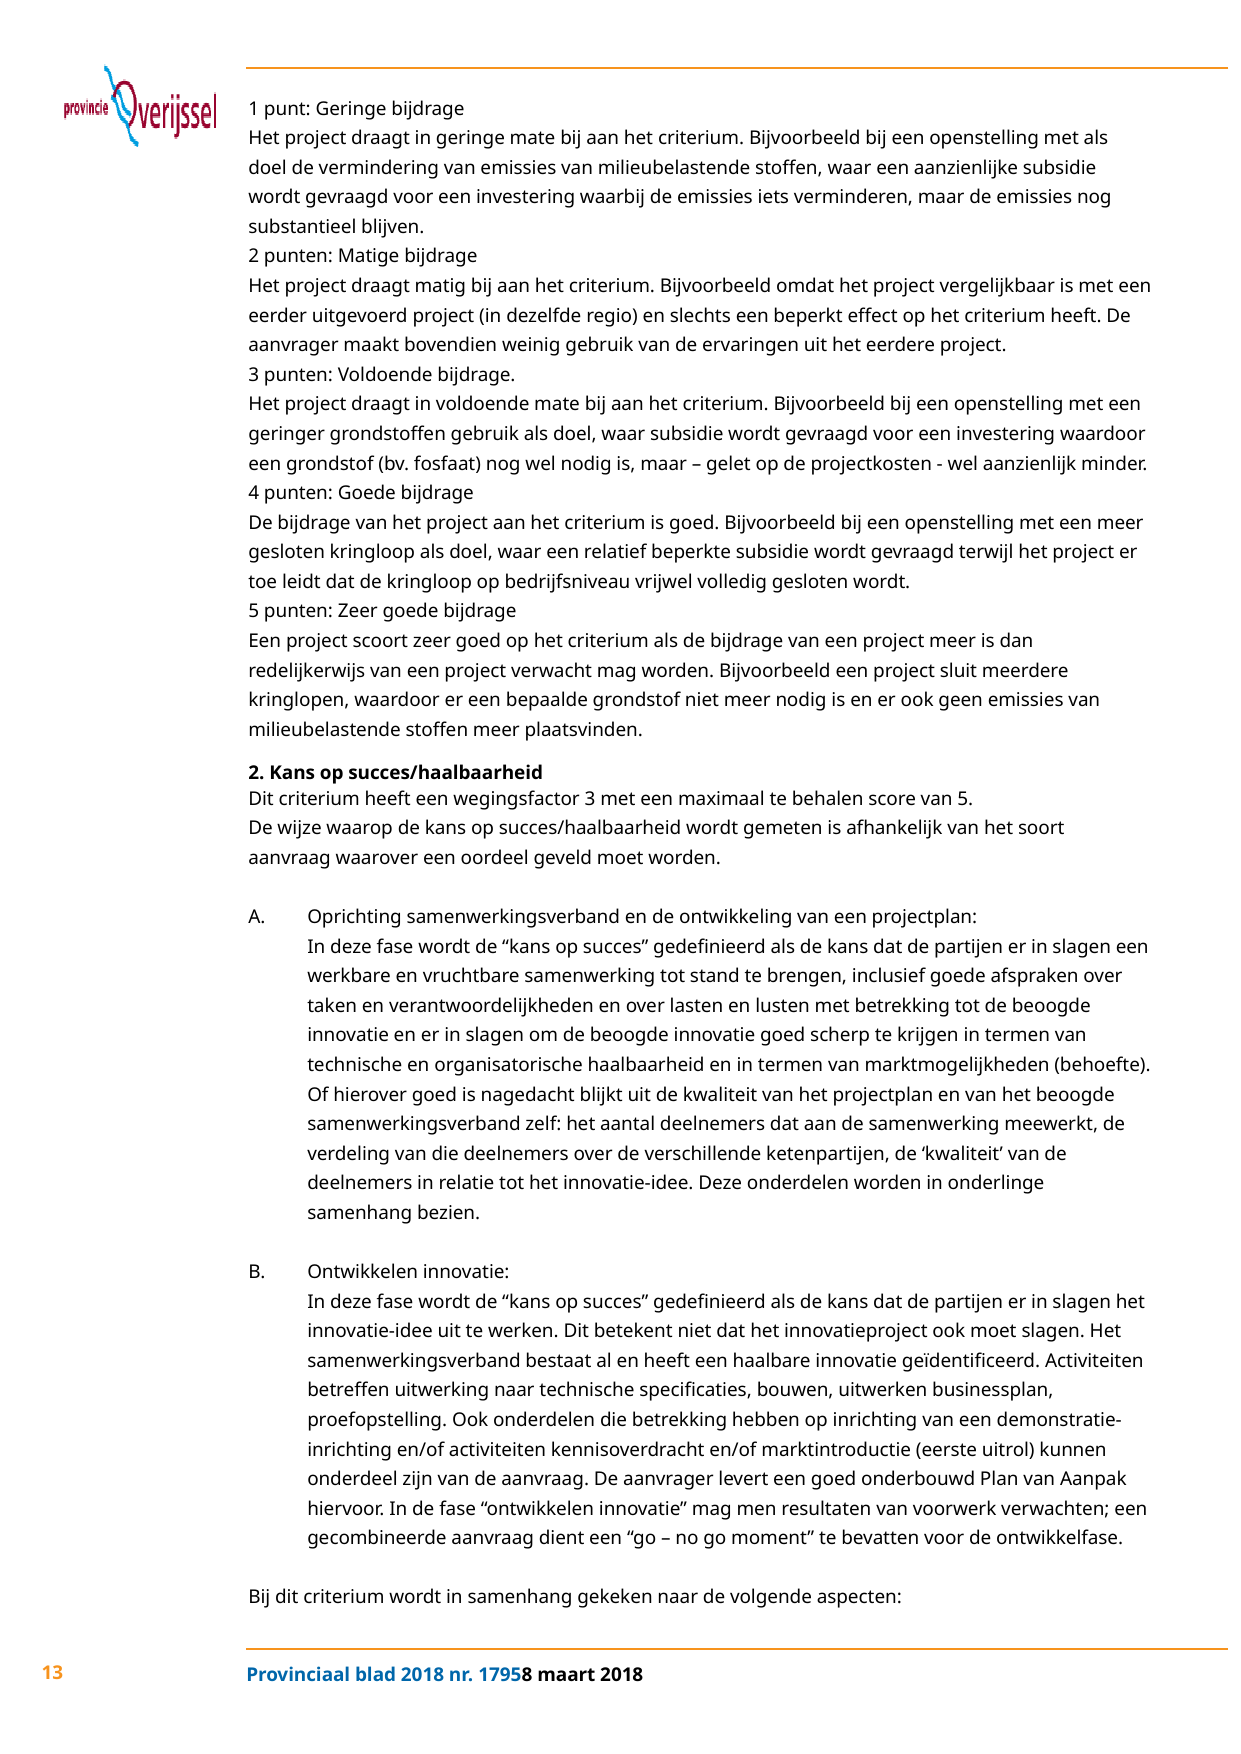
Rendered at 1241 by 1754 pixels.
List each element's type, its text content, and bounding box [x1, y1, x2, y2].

text Dit criterium heeft een wegingsfactor 3 met een maximaal te behalen score van 5. [248, 785, 1152, 811]
text 1 punt: Geringe bijdrage [248, 95, 1152, 121]
text 2 punten: Matige bijdrage [248, 243, 1152, 268]
text 3 punten: Voldoende bijdrage. [248, 361, 1152, 387]
text Het project draagt in voldoende mate bij aan het criterium. Bijvoorbeeld bij een openstelling met een geringer grondstoffen gebruik als doel, waar subsidie wordt gevraagd voor een investering waardoor een grondstof (bv. fosfaat) nog wel nodig is, maar – gelet op de projectkosten - wel aanzienlijk minder. [248, 391, 1152, 476]
text Het project draagt matig bij aan het criterium. Bijvoorbeeld omdat het project vergelijkbaar is met een eerder uitgevoerd project (in dezelfde regio) en slechts een beperkt effect op het criterium heeft. De aanvrager maakt bovendien weinig gebruik van de ervaringen uit het eerdere project. [248, 272, 1152, 357]
list In deze fase wordt de “kans op succes” gedefinieerd als de kans dat de partijen er in slagen een werkbare en vruchtbare samenwerking tot stand te brengen, inclusief goede afspraken over taken en verantwoordelijkheden en over lasten en lusten met betrekking tot de beoogde innovatie en er in slagen om de beoogde innovatie goed scherp te krijgen in termen van technische en organisatorische haalbaarheid en in termen van marktmogelijkheden (behoefte). Of hierover goed is nagedacht blijkt uit de kwaliteit van het projectplan en van het beoogde samenwerkingsverband zelf: het aantal deelnemers dat aan de samenwerking meewerkt, de verdeling van die deelnemers over de verschillende ketenpartijen, de ‘kwaliteit’ van de deelnemers in relatie tot het innovatie-idee. Deze onderdelen worden in onderlinge samenhang bezien. [248, 933, 1152, 1225]
list Oprichting samenwerkingsverband en de ontwikkeling van een projectplan: [248, 903, 1152, 929]
picture [41, 47, 231, 172]
list In deze fase wordt de “kans op succes” gedefinieerd als de kans dat de partijen er in slagen het innovatie-idee uit te werken. Dit betekent niet dat het innovatieproject ook moet slagen. Het samenwerkingsverband bestaat al en heeft een haalbare innovatie geïdentificeerd. Activiteiten betreffen uitwerking naar technische specificaties, bouwen, uitwerken businessplan, proefopstelling. Ook onderdelen die betrekking hebben op inrichting van een demonstratie-inrichting en/of activiteiten kennisoverdracht en/of marktintroductie (eerste uitrol) kunnen onderdeel zijn van de aanvraag. De aanvrager levert een goed onderbouwd Plan van Aanpak hiervoor. In de fase “ontwikkelen innovatie” mag men resultaten van voorwerk verwachten; een gecombineerde aanvraag dient een “go – no go moment” te bevatten voor de ontwikkelfase. [248, 1288, 1152, 1550]
text Een project scoort zeer goed op het criterium als de bijdrage van een project meer is dan redelijkerwijs van een project verwacht mag worden. Bijvoorbeeld een project sluit meerdere kringlopen, waardoor er een bepaalde grondstof niet meer nodig is en er ook geen emissies van milieubelastende stoffen meer plaatsvinden. [248, 627, 1152, 742]
text Bij dit criterium wordt in samenhang gekeken naar de volgende aspecten: [248, 1584, 1152, 1609]
text 5 punten: Zeer goede bijdrage [248, 598, 1152, 623]
text 4 punten: Goede bijdrage [248, 479, 1152, 505]
text Het project draagt in geringe mate bij aan het criterium. Bijvoorbeeld bij een openstelling met als doel de vermindering van emissies van milieubelastende stoffen, waar een aanzienlijke subsidie wordt gevraagd voor een investering waarbij de emissies iets verminderen, maar de emissies nog substantieel blijven. [248, 124, 1152, 239]
list Ontwikkelen innovatie: [248, 1258, 1152, 1284]
text De bijdrage van het project aan het criterium is goed. Bijvoorbeeld bij een openstelling met een meer gesloten kringloop als doel, waar een relatief beperkte subsidie wordt gevraagd terwijl het project er toe leidt dat de kringloop op bedrijfsniveau vrijwel volledig gesloten wordt. [248, 509, 1152, 594]
text De wijze waarop de kans op succes/haalbaarheid wordt gemeten is afhankelijk van het soort aanvraag waarover een oordeel geveld moet worden. [248, 814, 1152, 870]
text 2. Kans op succes/haalbaarheid [248, 759, 1152, 785]
